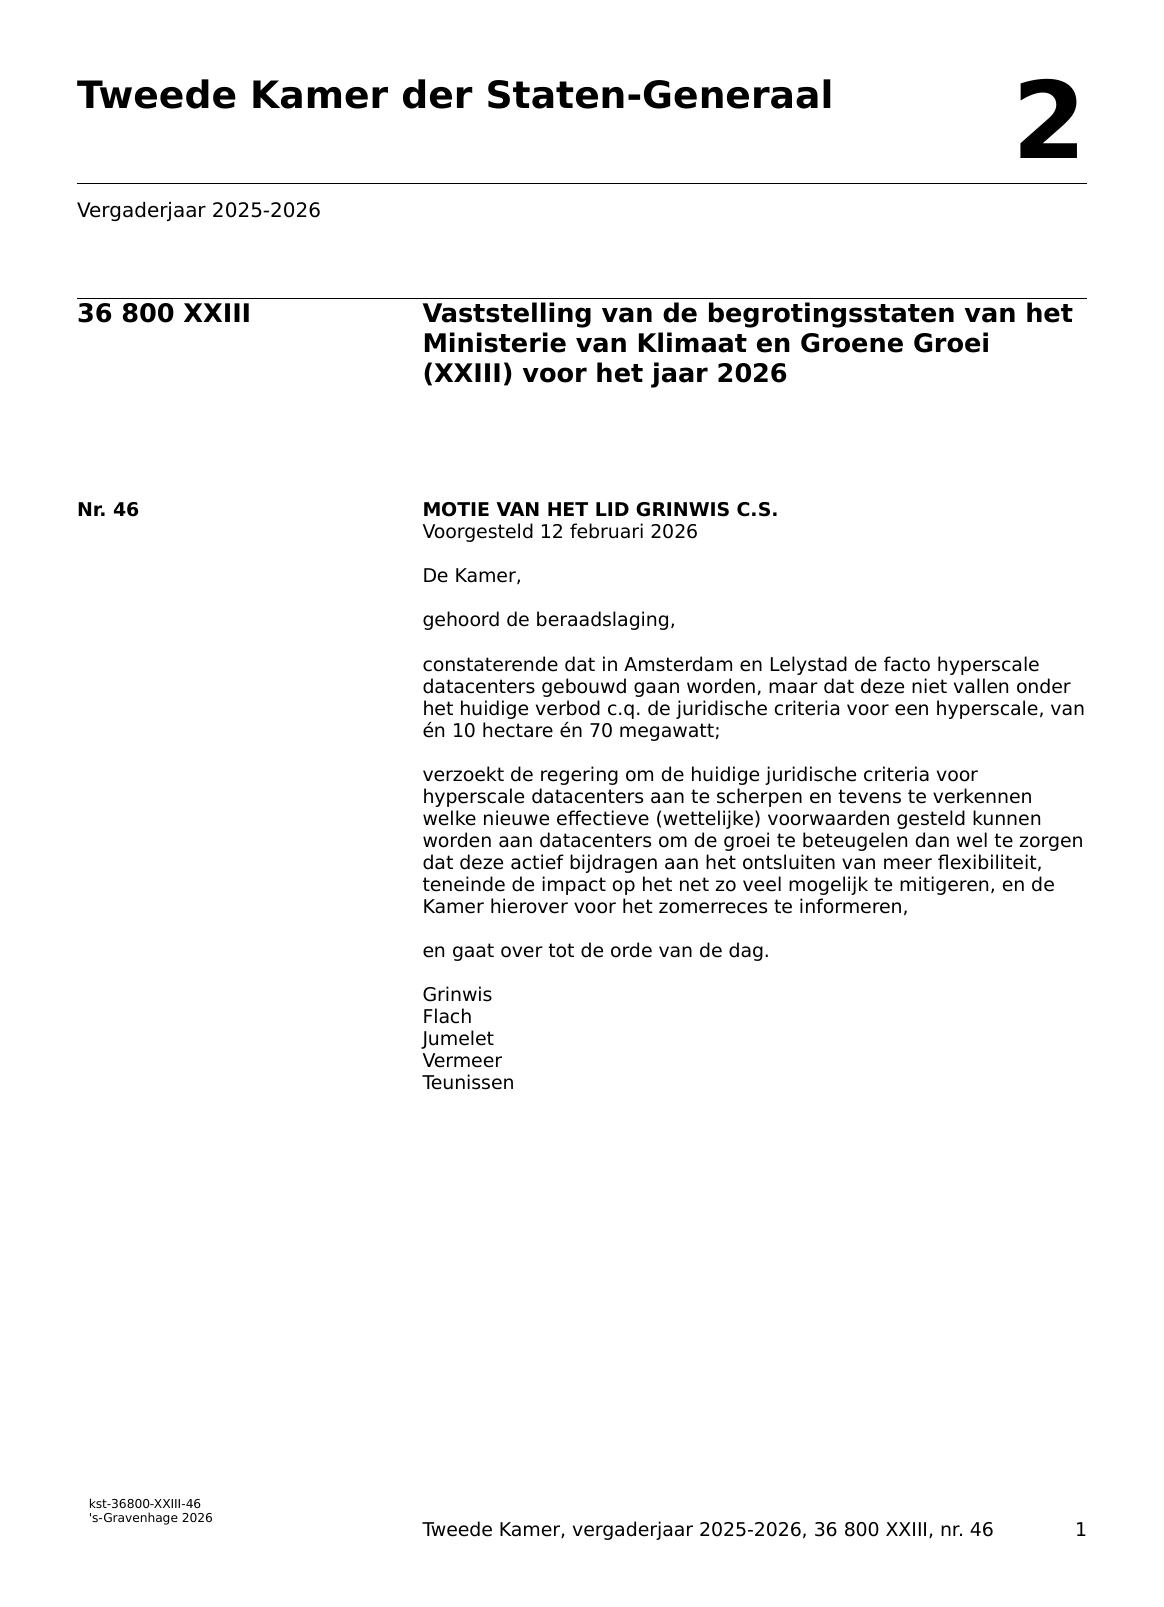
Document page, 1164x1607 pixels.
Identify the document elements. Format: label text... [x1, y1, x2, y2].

text Vermeer [422, 1050, 1087, 1072]
text 's-Gravenhage 2026 [88, 1511, 323, 1525]
subtitle Nr. 46 MOTIE VAN HET LID GRINWIS C.S. [77, 499, 1087, 521]
text kst-36800-XXIII-46 [88, 1497, 323, 1511]
table_header 2 [886, 59, 1087, 183]
text Jumelet [422, 1028, 1087, 1050]
subtitle 36 800 XXIII Vaststelling van de begrotingsstaten van het Ministerie van Klimaat en Groene Groei (XXIII) voor het jaar 2026 [77, 299, 1087, 388]
text gehoord de beraadslaging, [422, 609, 1087, 631]
text Teunissen [422, 1072, 1087, 1094]
text verzoekt de regering om de huidige juridische criteria voor hyperscale datacenters aan te scherpen en tevens te verkennen welke nieuwe effectieve (wettelijke) voorwaarden gesteld kunnen worden aan datacenters om de groei te beteugelen dan wel te zorgen dat deze actief bijdragen aan het ontsluiten van meer flexibiliteit, teneinde de impact op het net zo veel mogelijk te mitigeren, en de Kamer hierover voor het zomerreces te informeren, [422, 764, 1087, 917]
text De Kamer, [422, 565, 1087, 587]
table_cell Vergaderjaar 2025-2026 [77, 184, 1087, 298]
text constaterende dat in Amsterdam en Lelystad de facto hyperscale datacenters gebouwd gaan worden, maar dat deze niet vallen onder het huidige verbod c.q. de juridische criteria voor een hyperscale, van én 10 hectare én 70 megawatt; [422, 653, 1087, 741]
table_header Tweede Kamer der Staten-Generaal [77, 59, 886, 183]
text Grinwis [422, 984, 1087, 1006]
text en gaat over tot de orde van de dag. [422, 940, 1087, 962]
text Voorgesteld 12 februari 2026 [422, 521, 1087, 543]
text Flach [422, 1006, 1087, 1028]
